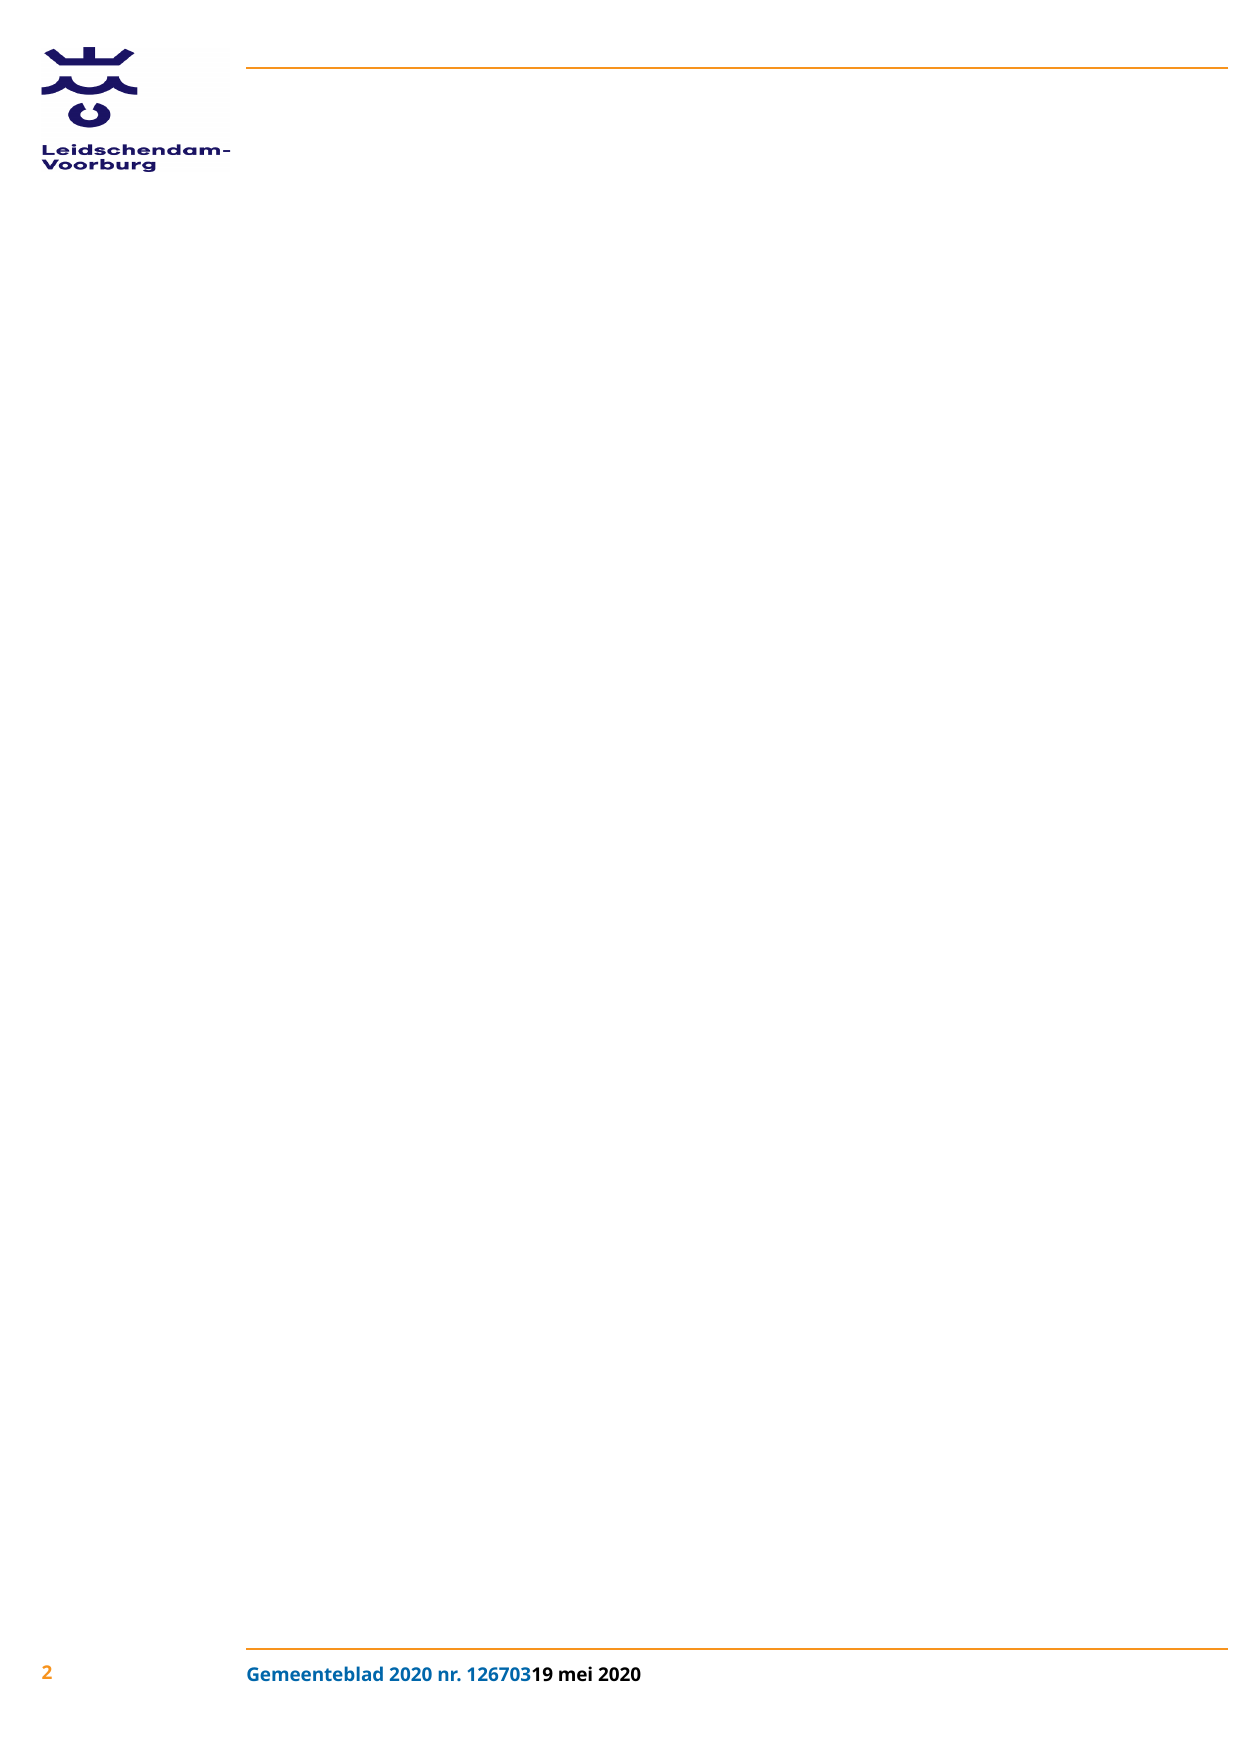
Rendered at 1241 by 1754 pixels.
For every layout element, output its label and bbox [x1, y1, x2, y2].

picture [41, 47, 231, 172]
